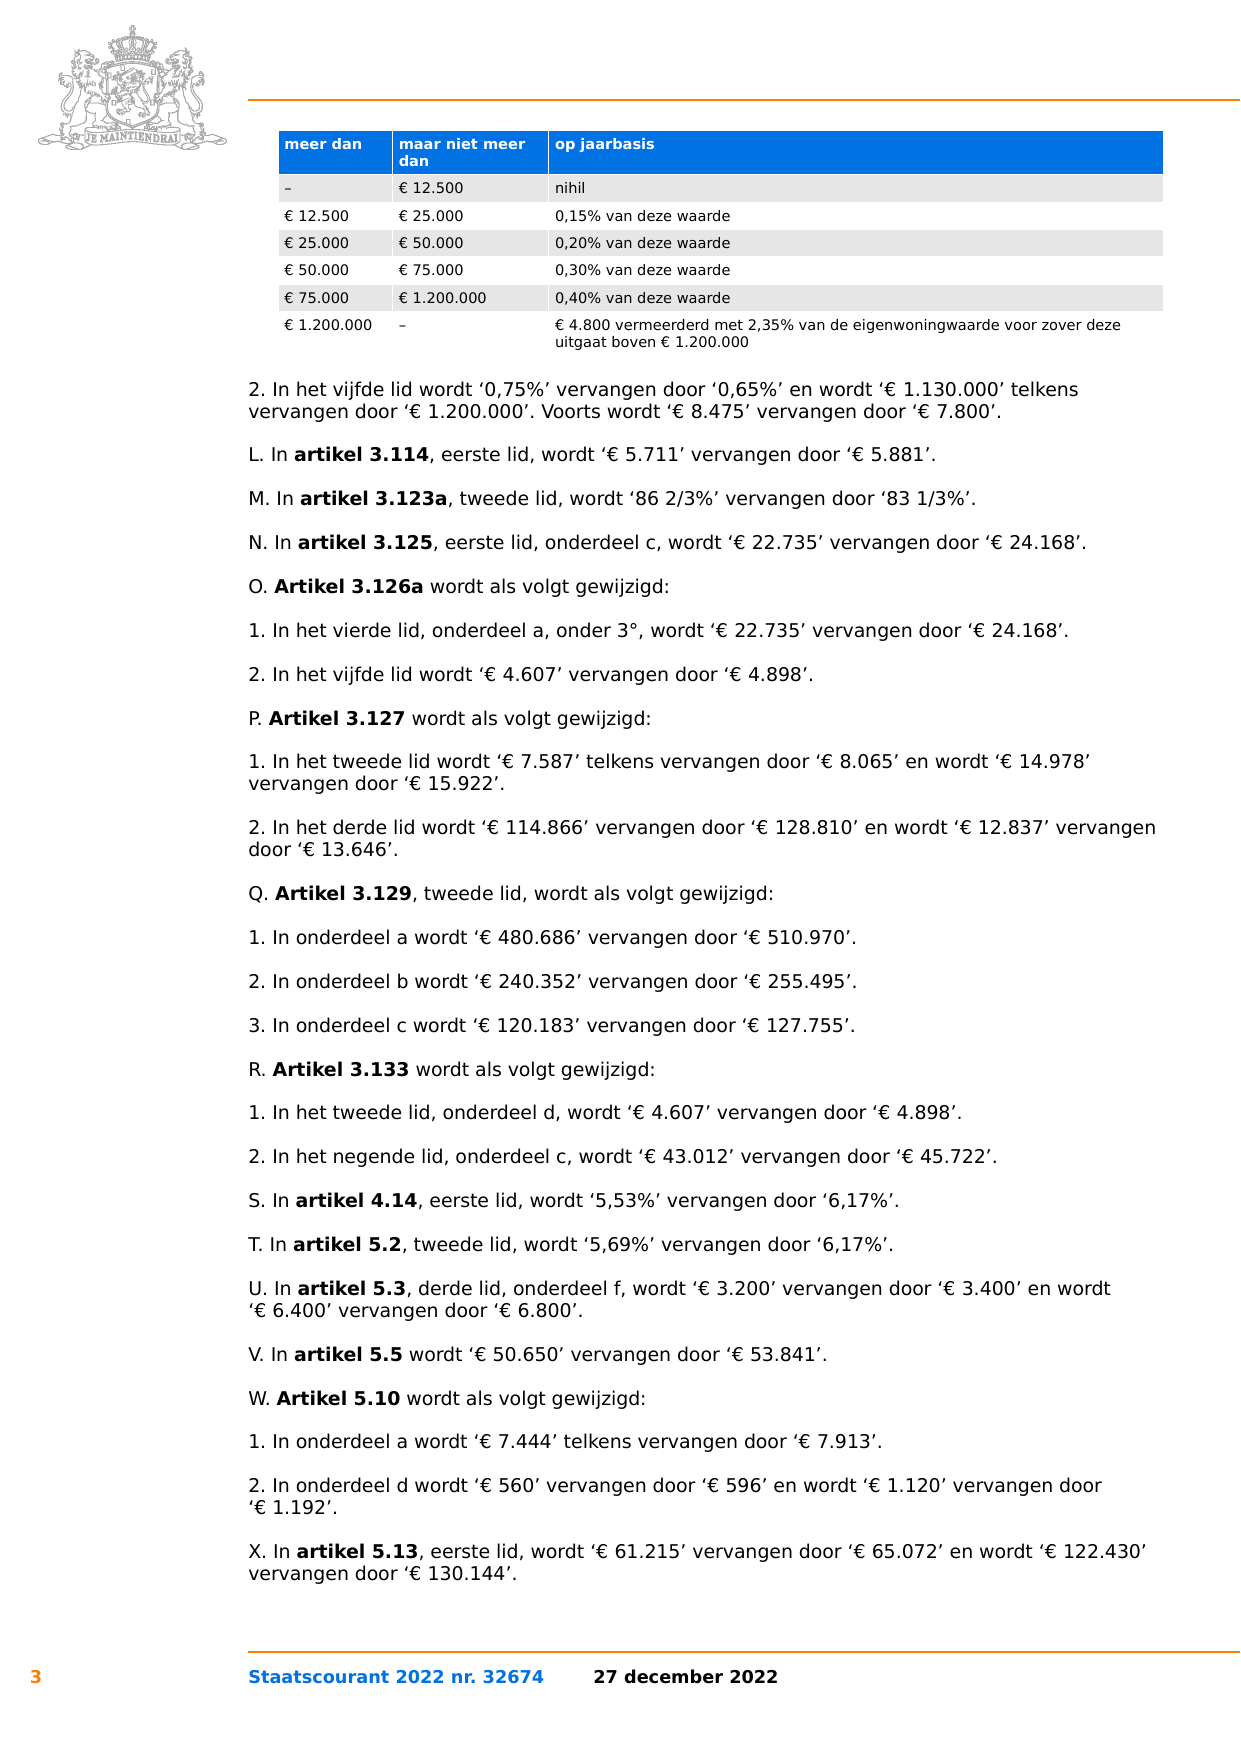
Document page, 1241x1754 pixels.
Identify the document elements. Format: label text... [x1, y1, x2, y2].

table_header op jaarbasis [549, 131, 1163, 174]
text 1. In het tweede lid wordt ‘€ 7.587’ telkens vervangen door ‘€ 8.065’ en wordt ‘€ 14.978’ vervangen door ‘€ 15.922’. [248, 751, 1163, 795]
table_cell € 12.500 [279, 203, 392, 229]
text W. Artikel 5.10 wordt als volgt gewijzigd: [248, 1387, 1163, 1409]
text T. In artikel 5.2, tweede lid, wordt ‘5,69%’ vervangen door ‘6,17%’. [248, 1234, 1163, 1256]
text U. In artikel 5.3, derde lid, onderdeel f, wordt ‘€ 3.200’ vervangen door ‘€ 3.400’ en wordt ‘€ 6.400’ vervangen door ‘€ 6.800’. [248, 1278, 1163, 1322]
table_cell € 50.000 [393, 230, 548, 256]
table_header maar niet meer dan [393, 131, 548, 174]
table_cell 0,15% van deze waarde [549, 203, 1163, 229]
table_cell € 50.000 [279, 258, 392, 284]
table_cell € 25.000 [279, 230, 392, 256]
text R. Artikel 3.133 wordt als volgt gewijzigd: [248, 1058, 1163, 1080]
table_cell nihil [549, 175, 1163, 202]
table_cell € 12.500 [393, 175, 548, 202]
text 2. In onderdeel b wordt ‘€ 240.352’ vervangen door ‘€ 255.495’. [248, 971, 1163, 993]
table_cell € 1.200.000 [393, 285, 548, 311]
table_cell € 75.000 [279, 285, 392, 311]
text 2. In het vijfde lid wordt ‘0,75%’ vervangen door ‘0,65%’ en wordt ‘€ 1.130.000’ telkens vervangen door ‘€ 1.200.000’. Voorts wordt ‘€ 8.475’ vervangen door ‘€ 7.800’. [248, 378, 1163, 422]
table_cell – [393, 312, 548, 356]
picture [38, 25, 227, 150]
text M. In artikel 3.123a, tweede lid, wordt ‘86 2/3%’ vervangen door ‘83 1/3%’. [248, 488, 1163, 510]
text X. In artikel 5.13, eerste lid, wordt ‘€ 61.215’ vervangen door ‘€ 65.072’ en wordt ‘€ 122.430’ vervangen door ‘€ 130.144’. [248, 1541, 1163, 1585]
text 1. In het tweede lid, onderdeel d, wordt ‘€ 4.607’ vervangen door ‘€ 4.898’. [248, 1102, 1163, 1124]
text 1. In onderdeel a wordt ‘€ 480.686’ vervangen door ‘€ 510.970’. [248, 927, 1163, 949]
text O. Artikel 3.126a wordt als volgt gewijzigd: [248, 576, 1163, 598]
table_cell € 25.000 [393, 203, 548, 229]
text S. In artikel 4.14, eerste lid, wordt ‘5,53%’ vervangen door ‘6,17%’. [248, 1190, 1163, 1212]
text Q. Artikel 3.129, tweede lid, wordt als volgt gewijzigd: [248, 883, 1163, 905]
table_cell 0,20% van deze waarde [549, 230, 1163, 256]
table_cell € 4.800 vermeerderd met 2,35% van de eigenwoningwaarde voor zover deze uitgaat boven € 1.200.000 [549, 312, 1163, 356]
text 1. In onderdeel a wordt ‘€ 7.444’ telkens vervangen door ‘€ 7.913’. [248, 1431, 1163, 1453]
table_cell € 1.200.000 [279, 312, 392, 356]
text V. In artikel 5.5 wordt ‘€ 50.650’ vervangen door ‘€ 53.841’. [248, 1343, 1163, 1366]
table_cell – [279, 175, 392, 202]
text P. Artikel 3.127 wordt als volgt gewijzigd: [248, 707, 1163, 729]
text 2. In het negende lid, onderdeel c, wordt ‘€ 43.012’ vervangen door ‘€ 45.722’. [248, 1146, 1163, 1168]
table_cell 0,30% van deze waarde [549, 258, 1163, 284]
text 2. In onderdeel d wordt ‘€ 560’ vervangen door ‘€ 596’ en wordt ‘€ 1.120’ vervangen door ‘€ 1.192’. [248, 1475, 1163, 1519]
text 2. In het derde lid wordt ‘€ 114.866’ vervangen door ‘€ 128.810’ en wordt ‘€ 12.837’ vervangen door ‘€ 13.646’. [248, 817, 1163, 861]
text 2. In het vijfde lid wordt ‘€ 4.607’ vervangen door ‘€ 4.898’. [248, 664, 1163, 686]
table_cell 0,40% van deze waarde [549, 285, 1163, 311]
text N. In artikel 3.125, eerste lid, onderdeel c, wordt ‘€ 22.735’ vervangen door ‘€ 24.168’. [248, 532, 1163, 554]
text 1. In het vierde lid, onderdeel a, onder 3°, wordt ‘€ 22.735’ vervangen door ‘€ 24.168’. [248, 620, 1163, 642]
table_cell € 75.000 [393, 258, 548, 284]
text L. In artikel 3.114, eerste lid, wordt ‘€ 5.711’ vervangen door ‘€ 5.881’. [248, 444, 1163, 466]
text 3. In onderdeel c wordt ‘€ 120.183’ vervangen door ‘€ 127.755’. [248, 1014, 1163, 1037]
table_header meer dan [279, 131, 392, 174]
